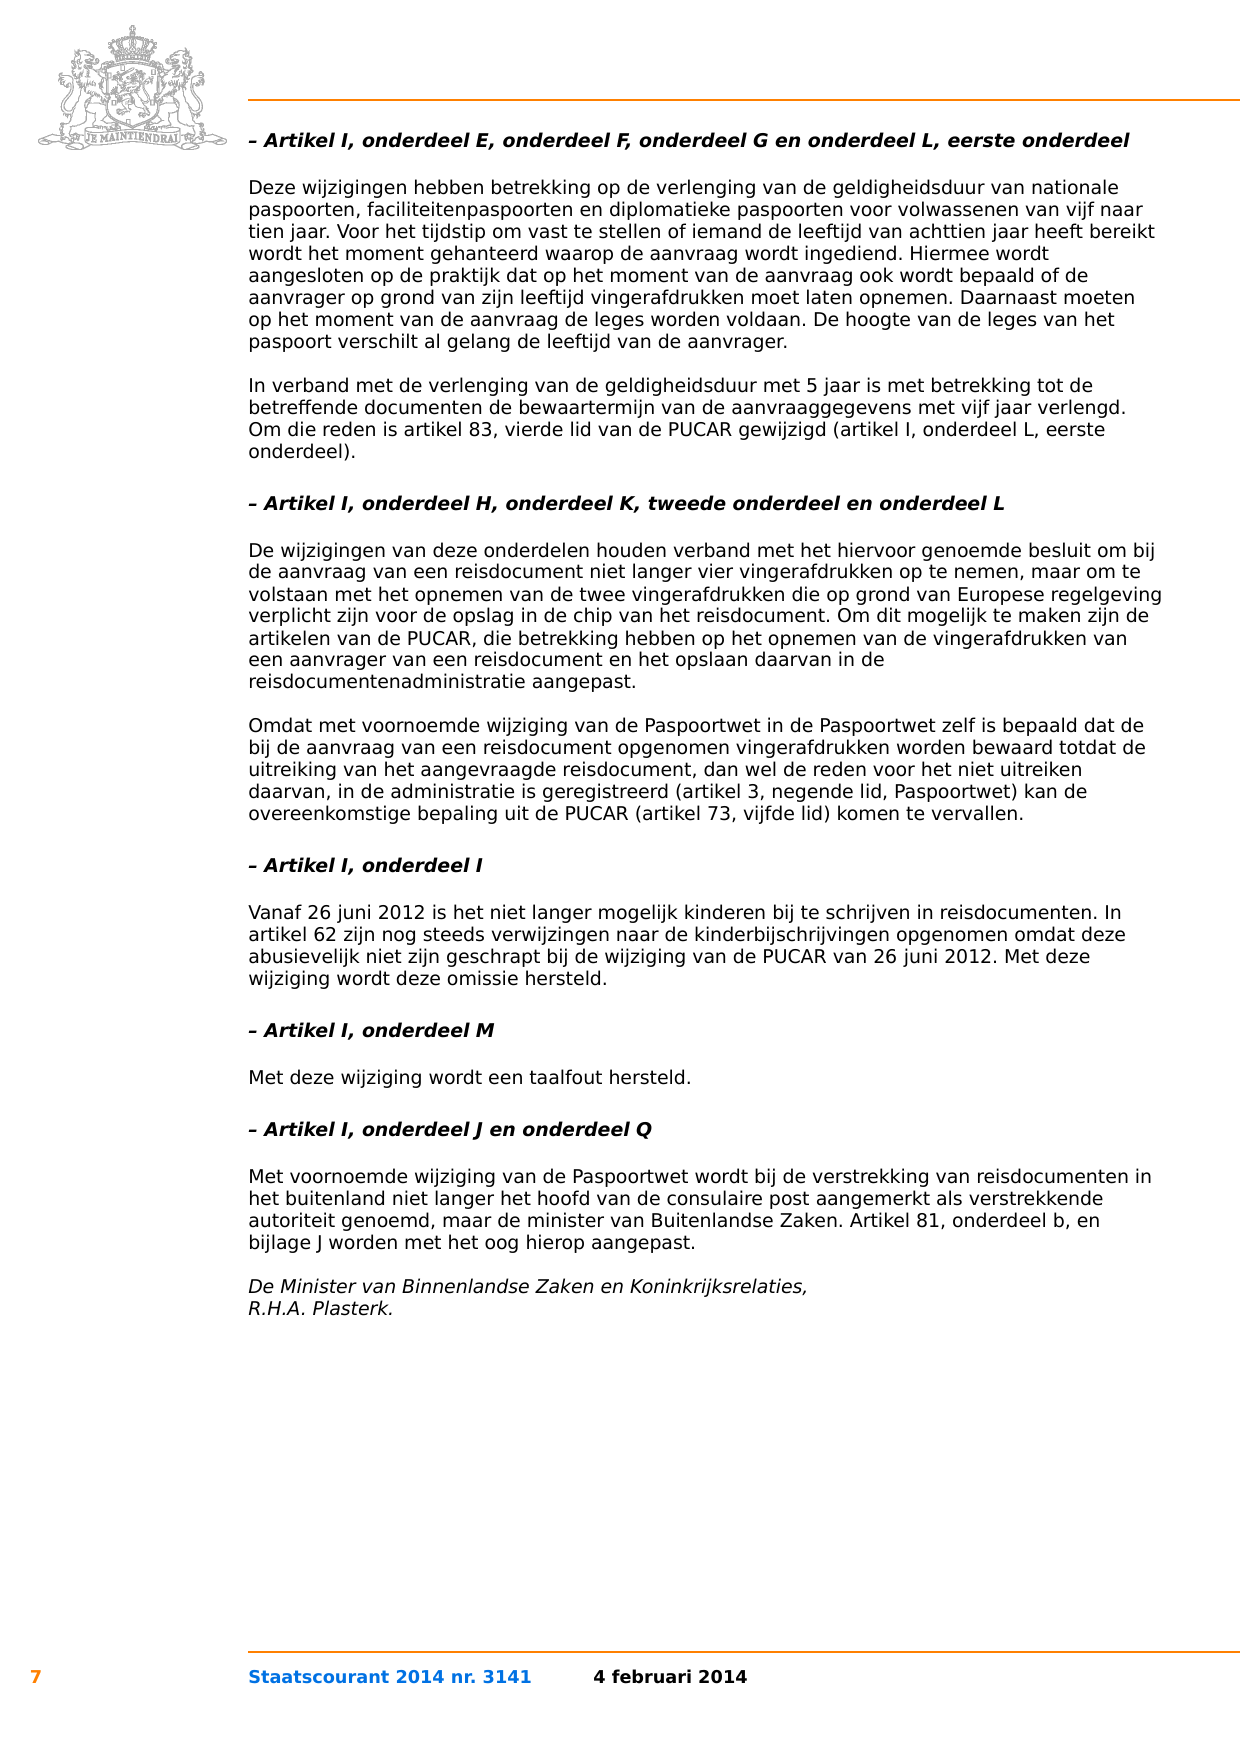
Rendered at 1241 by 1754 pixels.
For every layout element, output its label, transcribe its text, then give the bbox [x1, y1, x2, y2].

text De wijzigingen van deze onderdelen houden verband met het hiervoor genoemde besluit om bij de aanvraag van een reisdocument niet langer vier vingerafdrukken op te nemen, maar om te volstaan met het opnemen van de twee vingerafdrukken die op grond van Europese regelgeving verplicht zijn voor de opslag in de chip van het reisdocument. Om dit mogelijk te maken zijn de artikelen van de PUCAR, die betrekking hebben op het opnemen van de vingerafdrukken van een aanvrager van een reisdocument en het opslaan daarvan in de reisdocumentenadministratie aangepast. [248, 539, 1163, 693]
subtitle – Artikel I, onderdeel I [248, 855, 1163, 877]
subtitle – Artikel I, onderdeel E, onderdeel F, onderdeel G en onderdeel L, eerste onderdeel [248, 130, 1163, 152]
text Met deze wijziging wordt een taalfout hersteld. [248, 1067, 1163, 1089]
text Omdat met voornoemde wijziging van de Paspoortwet in de Paspoortwet zelf is bepaald dat de bij de aanvraag van een reisdocument opgenomen vingerafdrukken worden bewaard totdat de uitreiking van het aangevraagde reisdocument, dan wel de reden voor het niet uitreiken daarvan, in de administratie is geregistreerd (artikel 3, negende lid, Paspoortwet) kan de overeenkomstige bepaling uit de PUCAR (artikel 73, vijfde lid) komen te vervallen. [248, 715, 1163, 825]
subtitle – Artikel I, onderdeel M [248, 1020, 1163, 1042]
text Deze wijzigingen hebben betrekking op de verlenging van de geldigheidsduur van nationale paspoorten, faciliteitenpaspoorten en diplomatieke paspoorten voor volwassenen van vijf naar tien jaar. Voor het tijdstip om vast te stellen of iemand de leeftijd van achttien jaar heeft bereikt wordt het moment gehanteerd waarop de aanvraag wordt ingediend. Hiermee wordt aangesloten op de praktijk dat op het moment van de aanvraag ook wordt bepaald of de aanvrager op grond van zijn leeftijd vingerafdrukken moet laten opnemen. Daarnaast moeten op het moment van de aanvraag de leges worden voldaan. De hoogte van de leges van het paspoort verschilt al gelang de leeftijd van de aanvrager. [248, 177, 1163, 353]
text Met voornoemde wijziging van de Paspoortwet wordt bij de verstrekking van reisdocumenten in het buitenland niet langer het hoofd van de consulaire post aangemerkt als verstrekkende autoriteit genoemd, maar de minister van Buitenlandse Zaken. Artikel 81, onderdeel b, en bijlage J worden met het oog hierop aangepast. [248, 1166, 1163, 1254]
picture [38, 25, 227, 150]
text In verband met de verlenging van de geldigheidsduur met 5 jaar is met betrekking tot de betreffende documenten de bewaartermijn van de aanvraaggegevens met vijf jaar verlengd. Om die reden is artikel 83, vierde lid van de PUCAR gewijzigd (artikel I, onderdeel L, eerste onderdeel). [248, 374, 1163, 462]
subtitle – Artikel I, onderdeel H, onderdeel K, tweede onderdeel en onderdeel L [248, 492, 1163, 514]
text Vanaf 26 juni 2012 is het niet langer mogelijk kinderen bij te schrijven in reisdocumenten. In artikel 62 zijn nog steeds verwijzingen naar de kinderbijschrijvingen opgenomen omdat deze abusievelijk niet zijn geschrapt bij de wijziging van de PUCAR van 26 juni 2012. Met deze wijziging wordt deze omissie hersteld. [248, 902, 1163, 990]
text De Minister van Binnenlandse Zaken en Koninkrijksrelaties, R.H.A. Plasterk. [248, 1276, 1163, 1320]
subtitle – Artikel I, onderdeel J en onderdeel Q [248, 1119, 1163, 1141]
